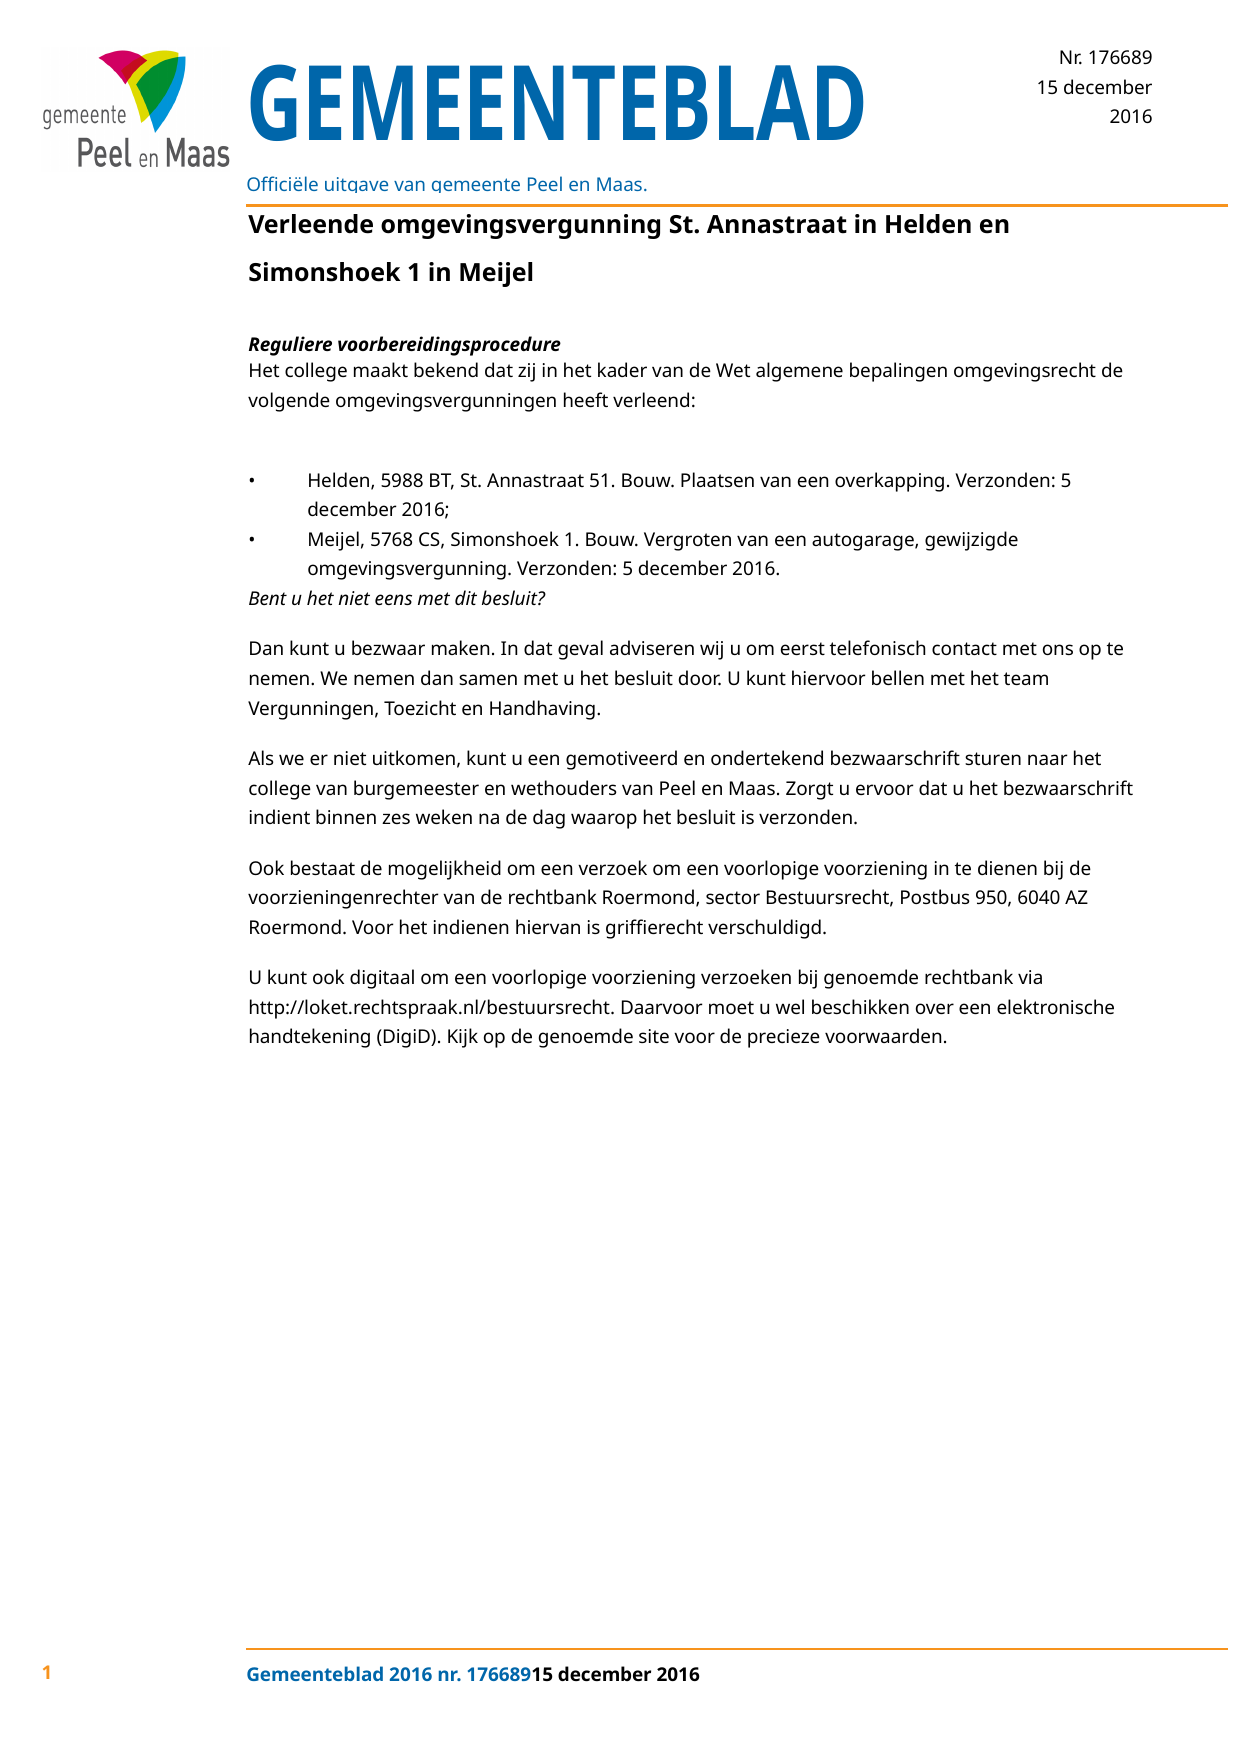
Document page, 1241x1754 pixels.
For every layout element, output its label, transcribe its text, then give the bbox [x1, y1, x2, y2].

text Reguliere voorbereidingsprocedure [248, 331, 1152, 357]
text Verleende omgevingsvergunning St. Annastraat in Helden en Simonshoek 1 in Meijel [248, 207, 1152, 288]
text U kunt ook digitaal om een voorlopige voorziening verzoeken bij genoemde rechtbank via http://loket.rechtspraak.nl/bestuursrecht. Daarvoor moet u wel beschikken over een elektronische handtekening (DigiD). Kijk op de genoemde site voor de precieze voorwaarden. [248, 964, 1152, 1049]
list Helden, 5988 BT, St. Annastraat 51. Bouw. Plaatsen van een overkapping. Verzonden: 5 december 2016; [248, 467, 1152, 522]
text Dan kunt u bezwaar maken. In dat geval adviseren wij u om eerst telefonisch contact met ons op te nemen. We nemen dan samen met u het besluit door. U kunt hiervoor bellen met het team Vergunningen, Toezicht en Handhaving. [248, 636, 1152, 720]
list Meijel, 5768 CS, Simonshoek 1. Bouw. Vergroten van een autogarage, gewijzigde omgevingsvergunning. Verzonden: 5 december 2016. [248, 526, 1152, 581]
text Ook bestaat de mogelijkheid om een verzoek om een voorlopige voorziening in te dienen bij de voorzieningenrechter van de rechtbank Roermond, sector Bestuursrecht, Postbus 950, 6040 AZ Roermond. Voor het indienen hiervan is griffierecht verschuldigd. [248, 855, 1152, 939]
text Als we er niet uitkomen, kunt u een gemotiveerd en ondertekend bezwaarschrift sturen naar het college van burgemeester en wethouders van Peel en Maas. Zorgt u ervoor dat u het bezwaarschrift indient binnen zes weken na de dag waarop het besluit is verzonden. [248, 745, 1152, 830]
text Het college maakt bekend dat zij in het kader van de Wet algemene bepalingen omgevingsrecht de volgende omgevingsvergunningen heeft verleend: [248, 357, 1152, 412]
picture [41, 47, 231, 172]
text Bent u het niet eens met dit besluit? [248, 585, 1152, 611]
